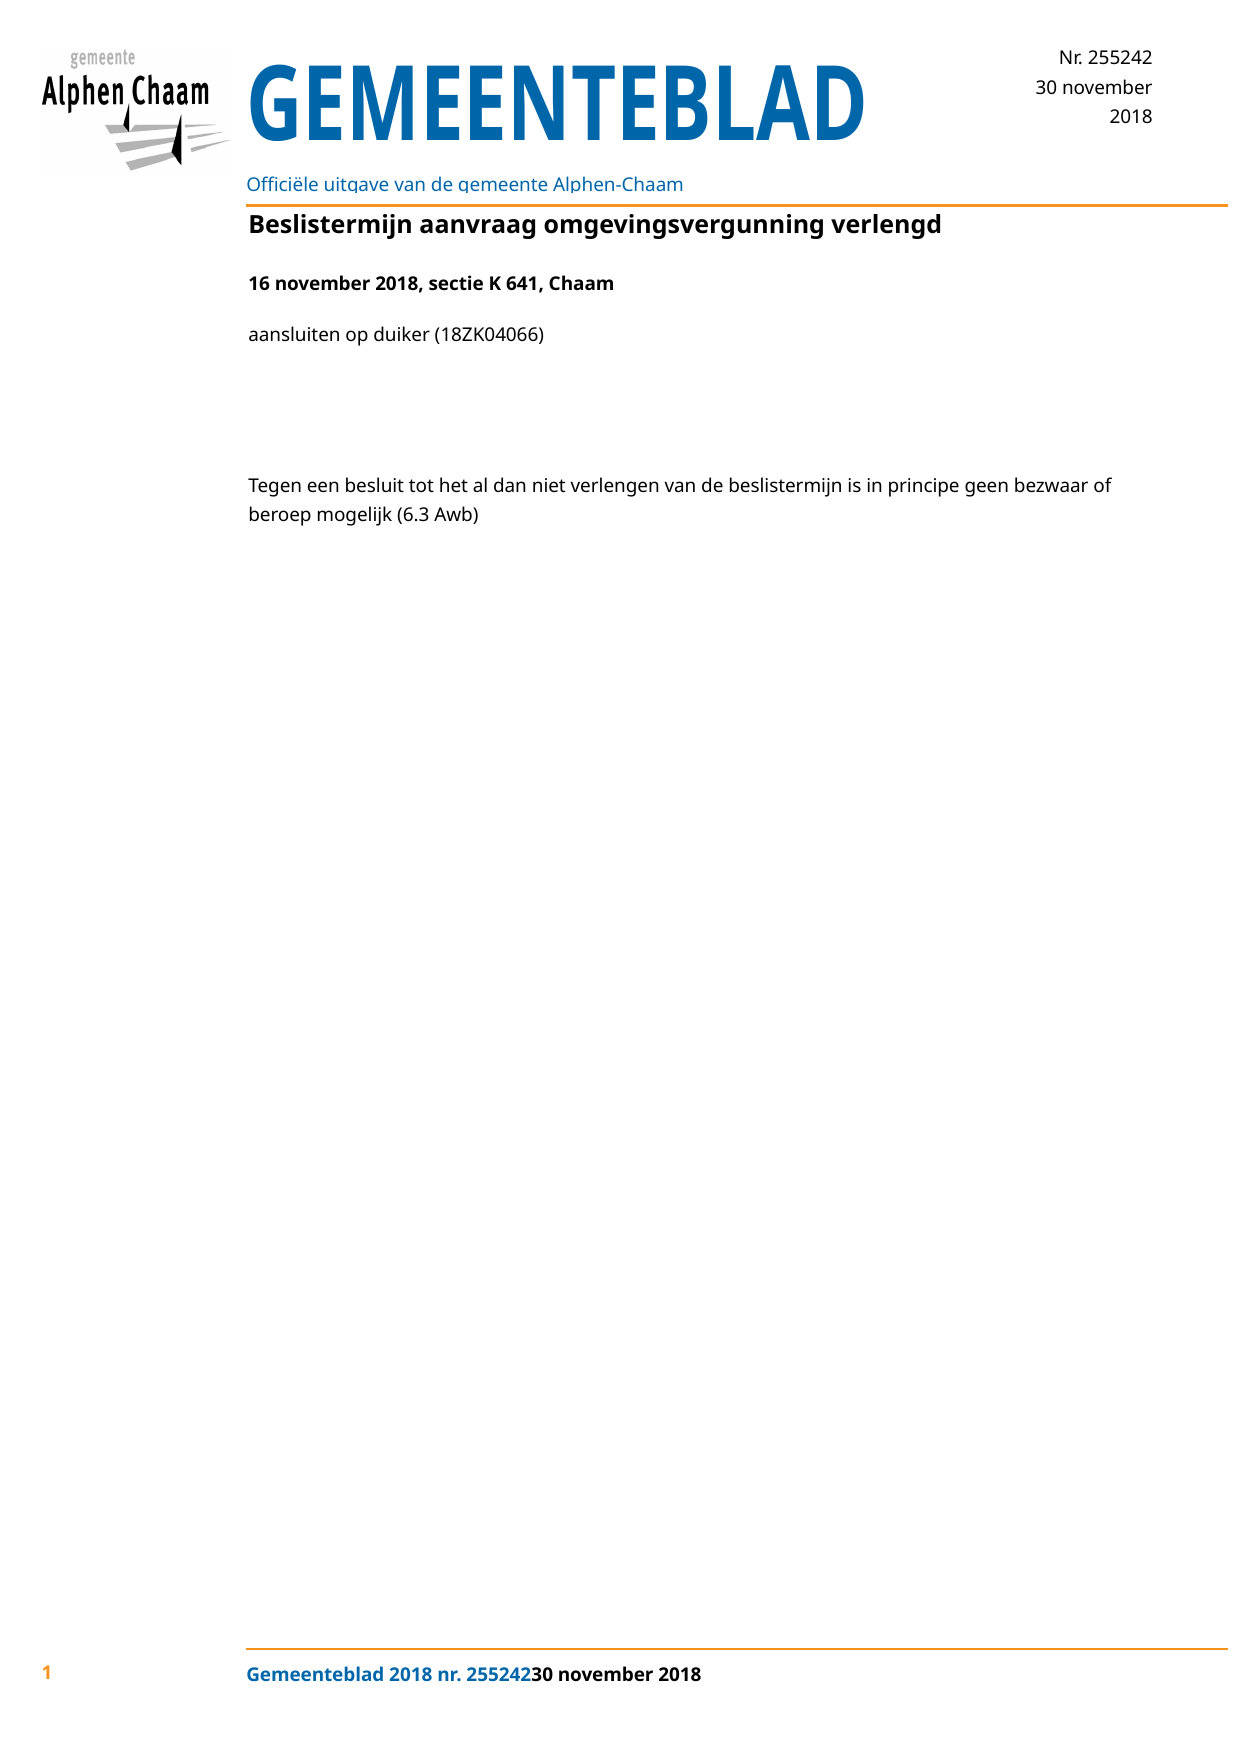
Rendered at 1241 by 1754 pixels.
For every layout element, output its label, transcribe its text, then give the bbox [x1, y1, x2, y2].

text aansluiten op duiker (18ZK04066) [248, 321, 1152, 346]
text Beslistermijn aanvraag omgevingsvergunning verlengd [248, 207, 1152, 241]
picture [41, 47, 231, 172]
text Tegen een besluit tot het al dan niet verlengen van de beslistermijn is in principe geen bezwaar of beroep mogelijk (6.3 Awb) [248, 472, 1152, 527]
text 16 november 2018, sectie K 641, Chaam [248, 270, 1152, 296]
